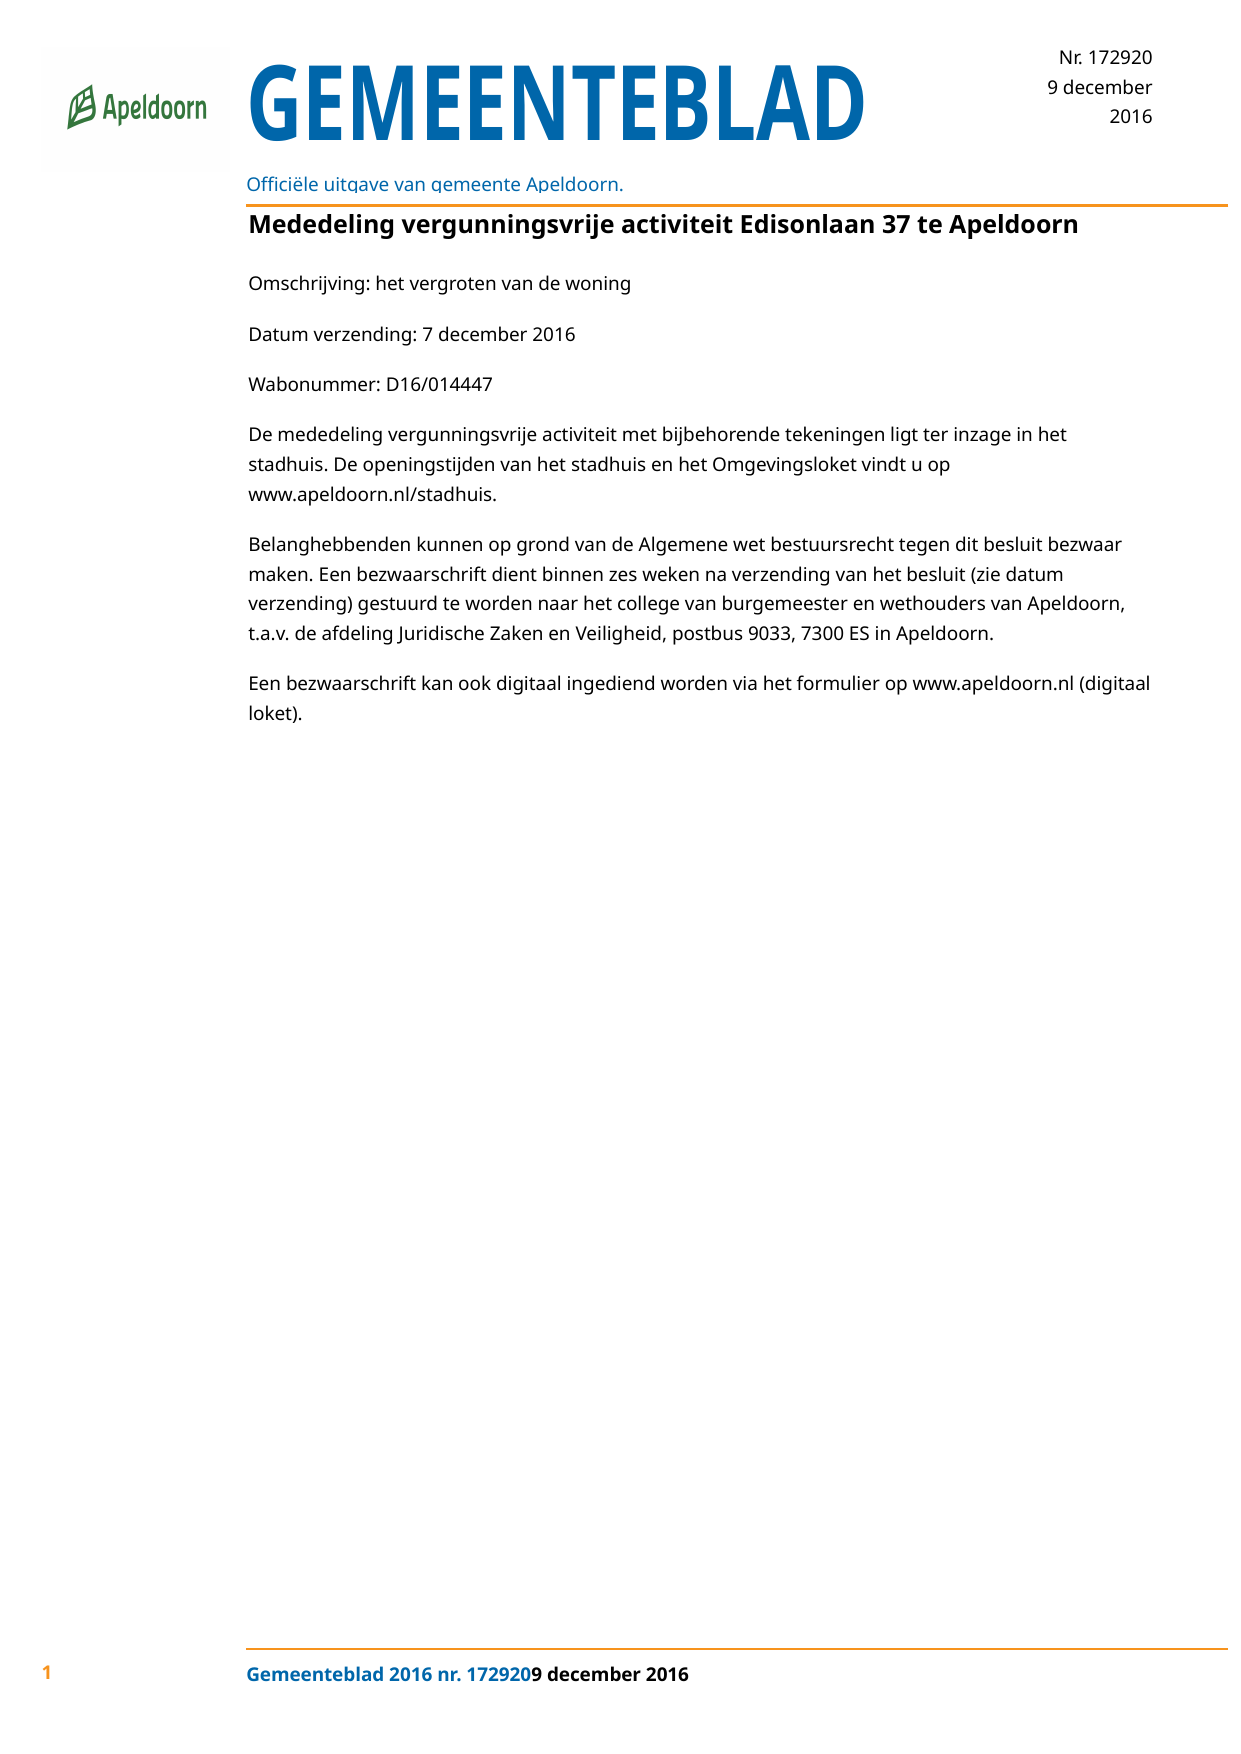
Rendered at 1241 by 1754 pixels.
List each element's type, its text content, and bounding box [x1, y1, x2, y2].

text Een bezwaarschrift kan ook digitaal ingediend worden via het formulier op www.apeldoorn.nl (digitaal loket). [248, 670, 1152, 726]
text Datum verzending: 7 december 2016 [248, 321, 1152, 346]
text Omschrijving: het vergroten van de woning [248, 270, 1152, 296]
text Belanghebbenden kunnen op grond van de Algemene wet bestuursrecht tegen dit besluit bezwaar maken. Een bezwaarschrift dient binnen zes weken na verzending van het besluit (zie datum verzending) gestuurd te worden naar het college van burgemeester en wethouders van Apeldoorn, t.a.v. de afdeling Juridische Zaken en Veiligheid, postbus 9033, 7300 ES in Apeldoorn. [248, 531, 1152, 646]
text Mededeling vergunningsvrije activiteit Edisonlaan 37 te Apeldoorn [248, 207, 1152, 241]
text Wabonummer: D16/014447 [248, 371, 1152, 397]
text De mededeling vergunningsvrije activiteit met bijbehorende tekeningen ligt ter inzage in het stadhuis. De openingstijden van het stadhuis en het Omgevingsloket vindt u op www.apeldoorn.nl/stadhuis. [248, 422, 1152, 506]
picture [41, 47, 231, 172]
